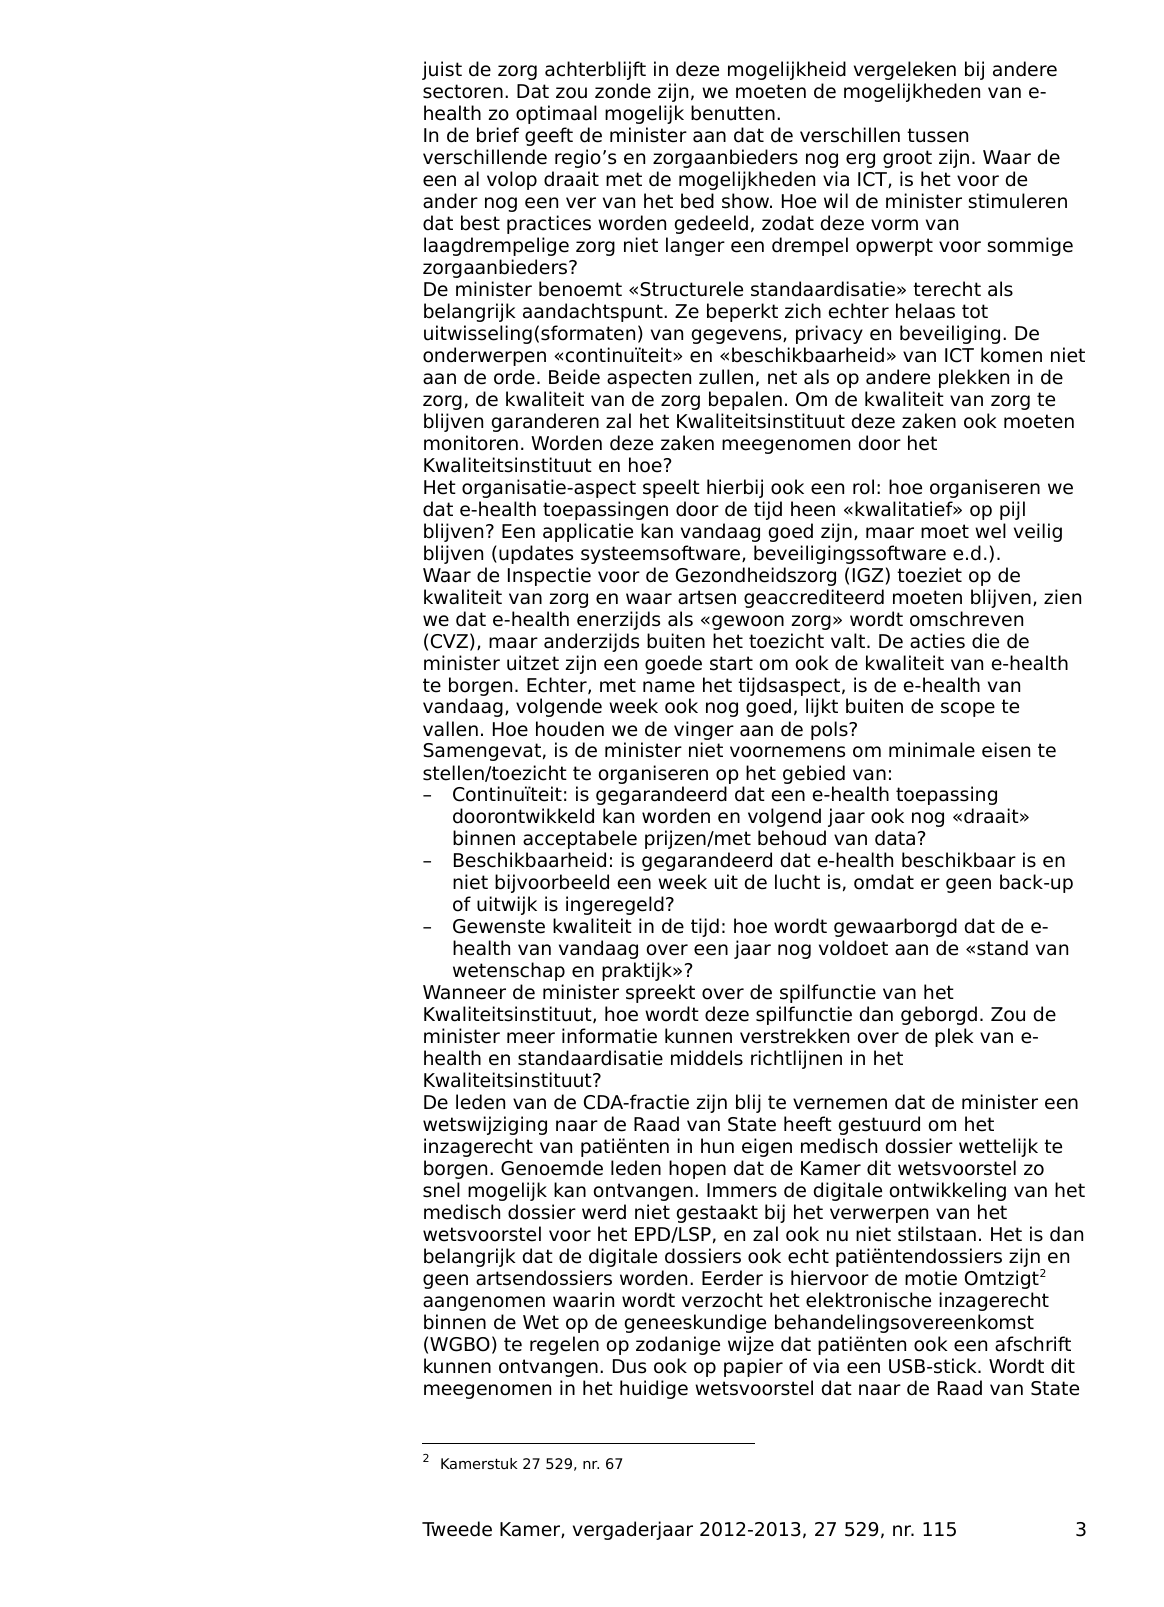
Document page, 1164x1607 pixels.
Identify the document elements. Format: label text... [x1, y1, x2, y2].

text Het organisatie-aspect speelt hierbij ook een rol: hoe organiseren we dat e-health toepassingen door de tijd heen «kwalitatief» op pijl blijven? Een applicatie kan vandaag goed zijn, maar moet wel veilig blijven (updates systeemsoftware, beveiligingssoftware e.d.). [422, 477, 1087, 564]
text Kamerstuk 27 529, nr. 67 [422, 1452, 1087, 1474]
text – Gewenste kwaliteit in de tijd: hoe wordt gewaarborgd dat de e-health van vandaag over een jaar nog voldoet aan de «stand van wetenschap en praktijk»? [422, 916, 1087, 982]
text De minister benoemt «Structurele standaardisatie» terecht als belangrijk aandachtspunt. Ze beperkt zich echter helaas tot uitwisseling(sformaten) van gegevens, privacy en beveiliging. De onderwerpen «continuïteit» en «beschikbaarheid» van ICT komen niet aan de orde. Beide aspecten zullen, net als op andere plekken in de zorg, de kwaliteit van de zorg bepalen. Om de kwaliteit van zorg te blijven garanderen zal het Kwaliteitsinstituut deze zaken ook moeten monitoren. Worden deze zaken meegenomen door het Kwaliteitsinstituut en hoe? [422, 279, 1087, 477]
text Samengevat, is de minister niet voornemens om minimale eisen te stellen/toezicht te organiseren op het gebied van: [422, 740, 1087, 784]
text juist de zorg achterblijft in deze mogelijkheid vergeleken bij andere sectoren. Dat zou zonde zijn, we moeten de mogelijkheden van e-health zo optimaal mogelijk benutten. [422, 59, 1087, 125]
text – Continuïteit: is gegarandeerd dat een e-health toepassing doorontwikkeld kan worden en volgend jaar ook nog «draait» binnen acceptabele prijzen/met behoud van data? [422, 784, 1087, 850]
text In de brief geeft de minister aan dat de verschillen tussen verschillende regio’s en zorgaanbieders nog erg groot zijn. Waar de een al volop draait met de mogelijkheden via ICT, is het voor de ander nog een ver van het bed show. Hoe wil de minister stimuleren dat best practices worden gedeeld, zodat deze vorm van laagdrempelige zorg niet langer een drempel opwerpt voor sommige zorgaanbieders? [422, 125, 1087, 279]
text De leden van de CDA-fractie zijn blij te vernemen dat de minister een wetswijziging naar de Raad van State heeft gestuurd om het inzagerecht van patiënten in hun eigen medisch dossier wettelijk te borgen. Genoemde leden hopen dat de Kamer dit wetsvoorstel zo snel mogelijk kan ontvangen. Immers de digitale ontwikkeling van het medisch dossier werd niet gestaakt bij het verwerpen van het wetsvoorstel voor het EPD/LSP, en zal ook nu niet stilstaan. Het is dan belangrijk dat de digitale dossiers ook echt patiëntendossiers zijn en geen artsendossiers worden. Eerder is hiervoor de motie Omtzigt aangenomen waarin wordt verzocht het elektronische inzagerecht binnen de Wet op de geneeskundige behandelingsovereenkomst (WGBO) te regelen op zodanige wijze dat patiënten ook een afschrift kunnen ontvangen. Dus ook op papier of via een USB-stick. Wordt dit meegenomen in het huidige wetsvoorstel dat naar de Raad van State [422, 1092, 1087, 1400]
text Waar de Inspectie voor de Gezondheidszorg (IGZ) toeziet op de kwaliteit van zorg en waar artsen geaccrediteerd moeten blijven, zien we dat e-health enerzijds als «gewoon zorg» wordt omschreven (CVZ), maar anderzijds buiten het toezicht valt. De acties die de minister uitzet zijn een goede start om ook de kwaliteit van e-health te borgen. Echter, met name het tijdsaspect, is de e-health van vandaag, volgende week ook nog goed, lijkt buiten de scope te vallen. Hoe houden we de vinger aan de pols? [422, 564, 1087, 740]
text Wanneer de minister spreekt over de spilfunctie van het Kwaliteitsinstituut, hoe wordt deze spilfunctie dan geborgd. Zou de minister meer informatie kunnen verstrekken over de plek van e-health en standaardisatie middels richtlijnen in het Kwaliteitsinstituut? [422, 982, 1087, 1092]
text – Beschikbaarheid: is gegarandeerd dat e-health beschikbaar is en niet bijvoorbeeld een week uit de lucht is, omdat er geen back-up of uitwijk is ingeregeld? [422, 850, 1087, 916]
